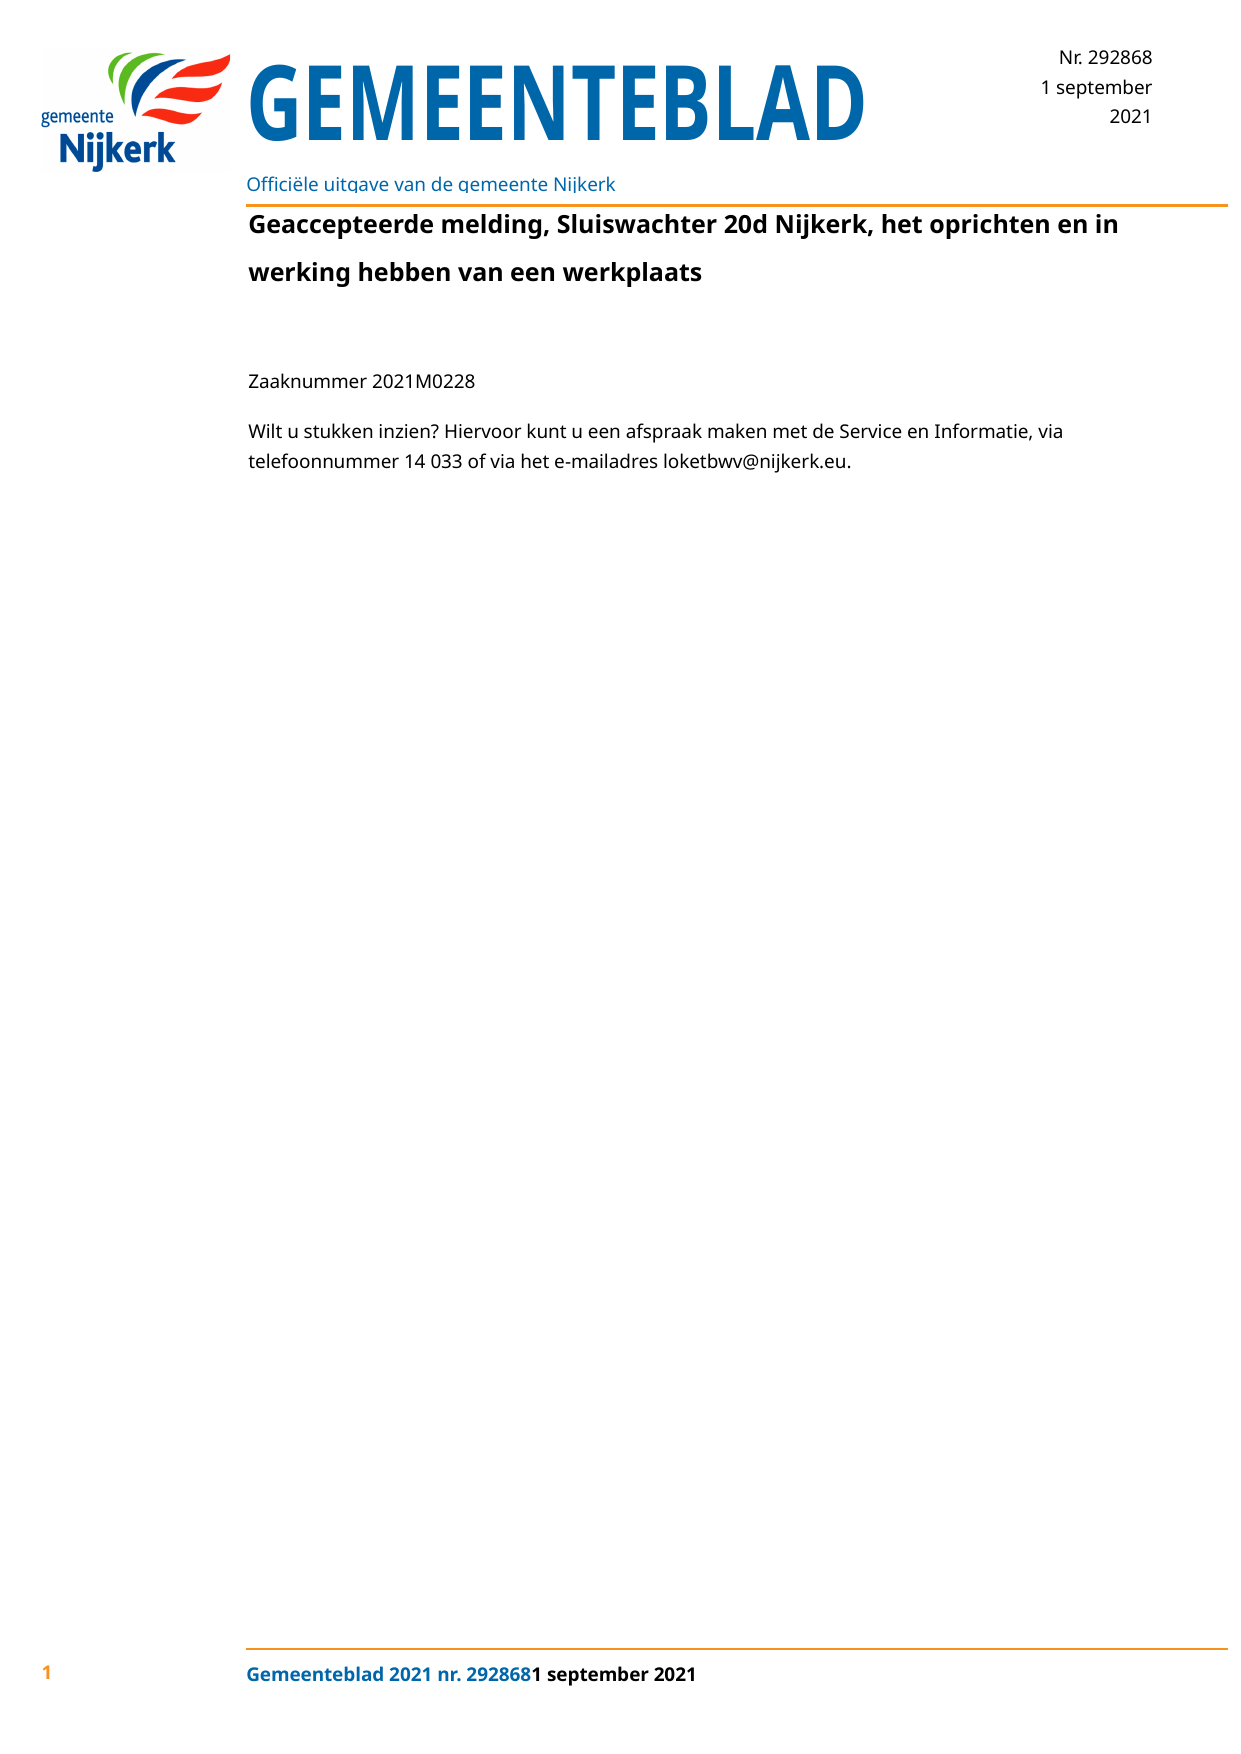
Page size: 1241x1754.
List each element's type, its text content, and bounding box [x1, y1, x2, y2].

picture [41, 47, 231, 172]
text Zaaknummer 2021M0228 [248, 368, 1152, 394]
text Wilt u stukken inzien? Hiervoor kunt u een afspraak maken met de Service en Informatie, via telefoonnummer 14 033 of via het e-mailadres loketbwv@nijkerk.eu. [248, 419, 1152, 474]
text Geaccepteerde melding, Sluiswachter 20d Nijkerk, het oprichten en in werking hebben van een werkplaats [248, 207, 1152, 288]
